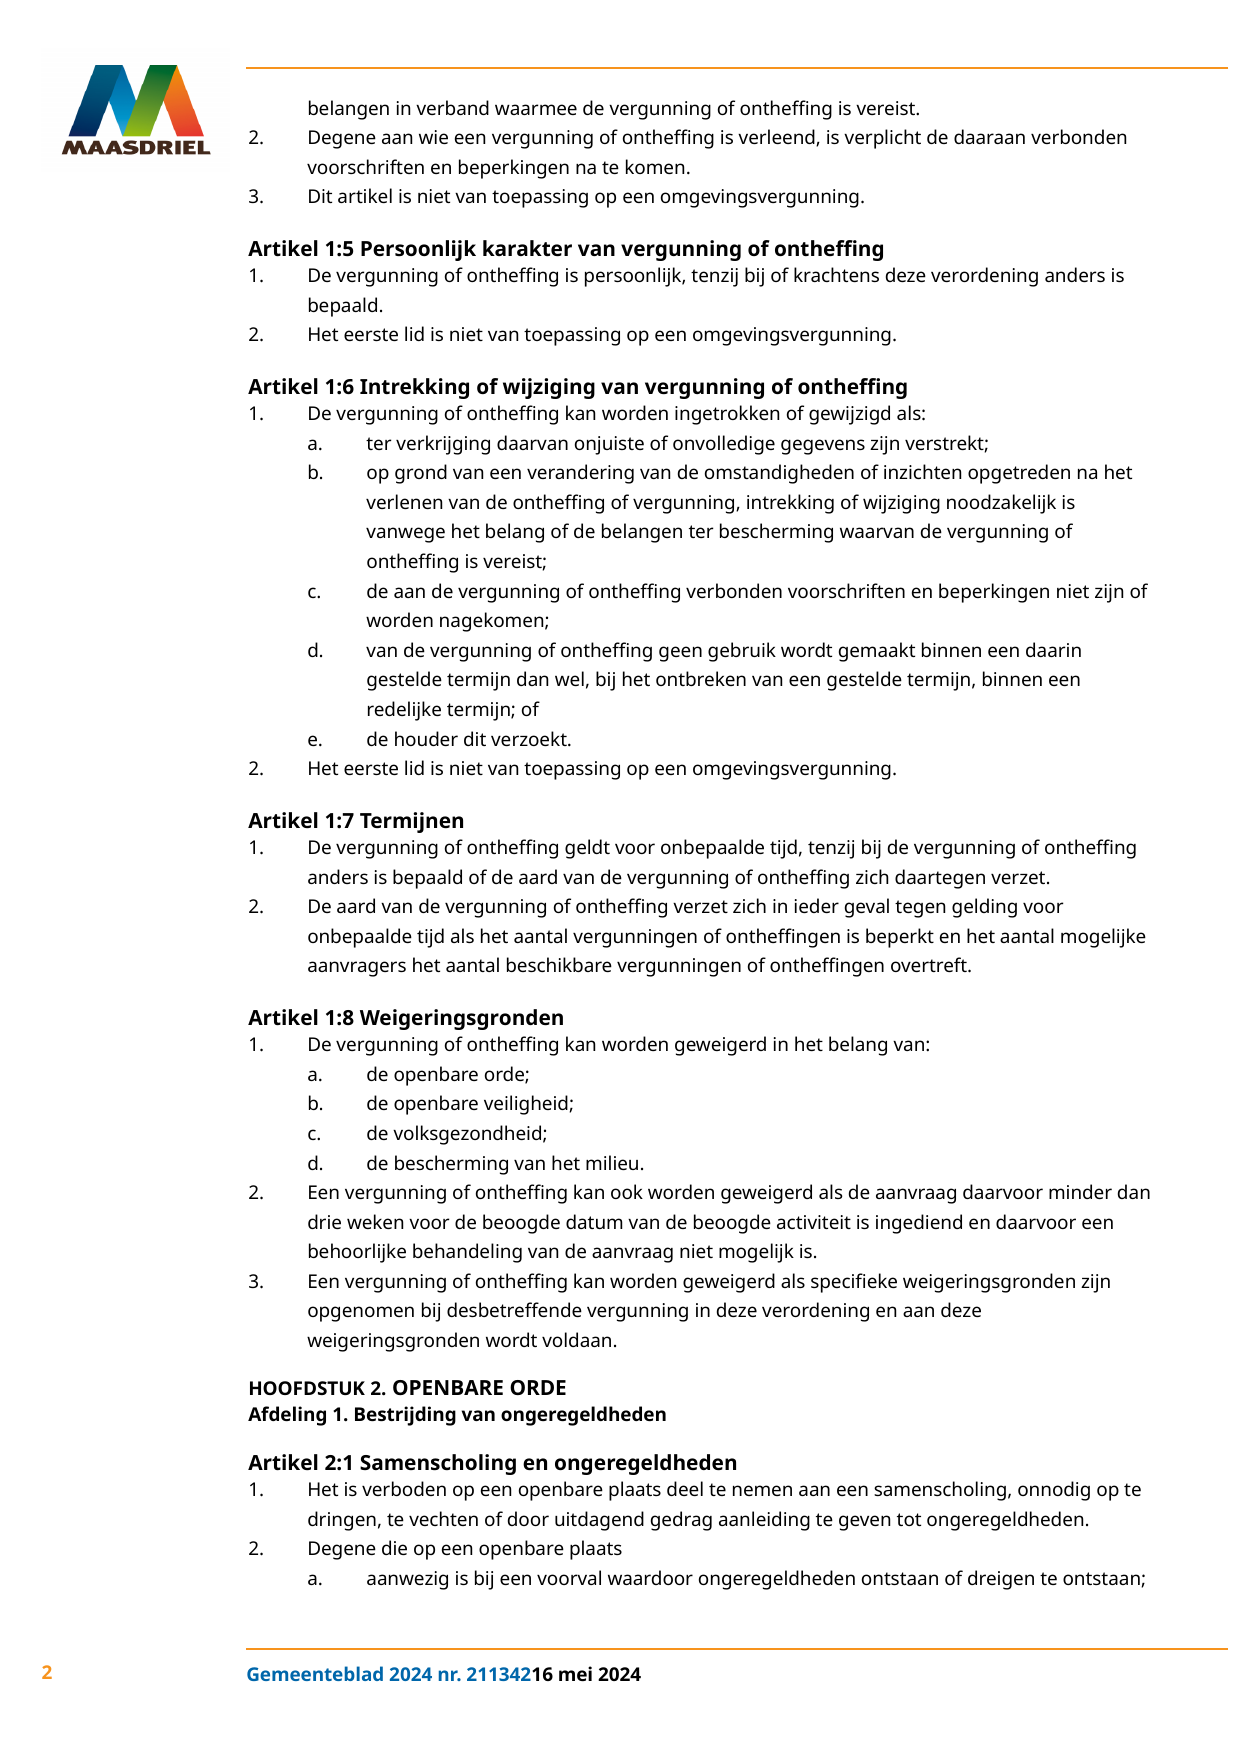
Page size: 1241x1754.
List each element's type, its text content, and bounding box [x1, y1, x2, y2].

list ter verkrijging daarvan onjuiste of onvolledige gegevens zijn verstrekt; [307, 430, 1152, 456]
list Een vergunning of ontheffing kan ook worden geweigerd als de aanvraag daarvoor minder dan drie weken voor de beoogde datum van de beoogde activiteit is ingediend en daarvoor een behoorlijke behandeling van de aanvraag niet mogelijk is. [248, 1179, 1152, 1264]
text Artikel 1:8 Weigeringsgronden [248, 1003, 1152, 1031]
list Een vergunning of ontheffing kan worden geweigerd als specifieke weigeringsgronden zijn opgenomen bij desbetreffende vergunning in deze verordening en aan deze weigeringsgronden wordt voldaan. [248, 1268, 1152, 1353]
picture [41, 47, 231, 172]
list aanwezig is bij een voorval waardoor ongeregeldheden ontstaan of dreigen te ontstaan; [307, 1565, 1152, 1591]
text Afdeling 1. Bestrijding van ongeregeldheden [248, 1401, 1152, 1427]
text Artikel 1:5 Persoonlijk karakter van vergunning of ontheffing [248, 234, 1152, 262]
list op grond van een verandering van de omstandigheden of inzichten opgetreden na het verlenen van de ontheffing of vergunning, intrekking of wijziging noodzakelijk is vanwege het belang of de belangen ter bescherming waarvan de vergunning of ontheffing is vereist; [307, 459, 1152, 574]
list de bescherming van het milieu. [307, 1150, 1152, 1176]
list Het is verboden op een openbare plaats deel te nemen aan een samenscholing, onnodig op te dringen, te vechten of door uitdagend gedrag aanleiding te geven tot ongeregeldheden. [248, 1476, 1152, 1532]
list de houder dit verzoekt. [307, 726, 1152, 752]
list Het eerste lid is niet van toepassing op een omgevingsvergunning. [248, 322, 1152, 347]
text Artikel 2:1 Samenscholing en ongeregeldheden [248, 1448, 1152, 1476]
list van de vergunning of ontheffing geen gebruik wordt gemaakt binnen een daarin gestelde termijn dan wel, bij het ontbreken van een gestelde termijn, binnen een redelijke termijn; of [307, 637, 1152, 722]
list Dit artikel is niet van toepassing op een omgevingsvergunning. [248, 183, 1152, 209]
list De vergunning of ontheffing kan worden geweigerd in het belang van: [248, 1031, 1152, 1057]
text HOOFDSTUK 2. OPENBARE ORDE [248, 1373, 1152, 1401]
list belangen in verband waarmee de vergunning of ontheffing is vereist. [248, 95, 1152, 121]
list De vergunning of ontheffing geldt voor onbepaalde tijd, tenzij bij de vergunning of ontheffing anders is bepaald of de aard van de vergunning of ontheffing zich daartegen verzet. [248, 834, 1152, 889]
list Degene die op een openbare plaats [248, 1536, 1152, 1561]
list De vergunning of ontheffing is persoonlijk, tenzij bij of krachtens deze verordening anders is bepaald. [248, 262, 1152, 318]
list De vergunning of ontheffing kan worden ingetrokken of gewijzigd als: [248, 400, 1152, 426]
list de volksgezondheid; [307, 1120, 1152, 1146]
list de openbare orde; [307, 1061, 1152, 1087]
list de aan de vergunning of ontheffing verbonden voorschriften en beperkingen niet zijn of worden nagekomen; [307, 578, 1152, 633]
list de openbare veiligheid; [307, 1091, 1152, 1116]
list Het eerste lid is niet van toepassing op een omgevingsvergunning. [248, 755, 1152, 781]
text Artikel 1:6 Intrekking of wijziging van vergunning of ontheffing [248, 372, 1152, 400]
text Artikel 1:7 Termijnen [248, 806, 1152, 834]
list Degene aan wie een vergunning of ontheffing is verleend, is verplicht de daaraan verbonden voorschriften en beperkingen na te komen. [248, 124, 1152, 180]
list De aard van de vergunning of ontheffing verzet zich in ieder geval tegen gelding voor onbepaalde tijd als het aantal vergunningen of ontheffingen is beperkt en het aantal mogelijke aanvragers het aantal beschikbare vergunningen of ontheffingen overtreft. [248, 893, 1152, 978]
